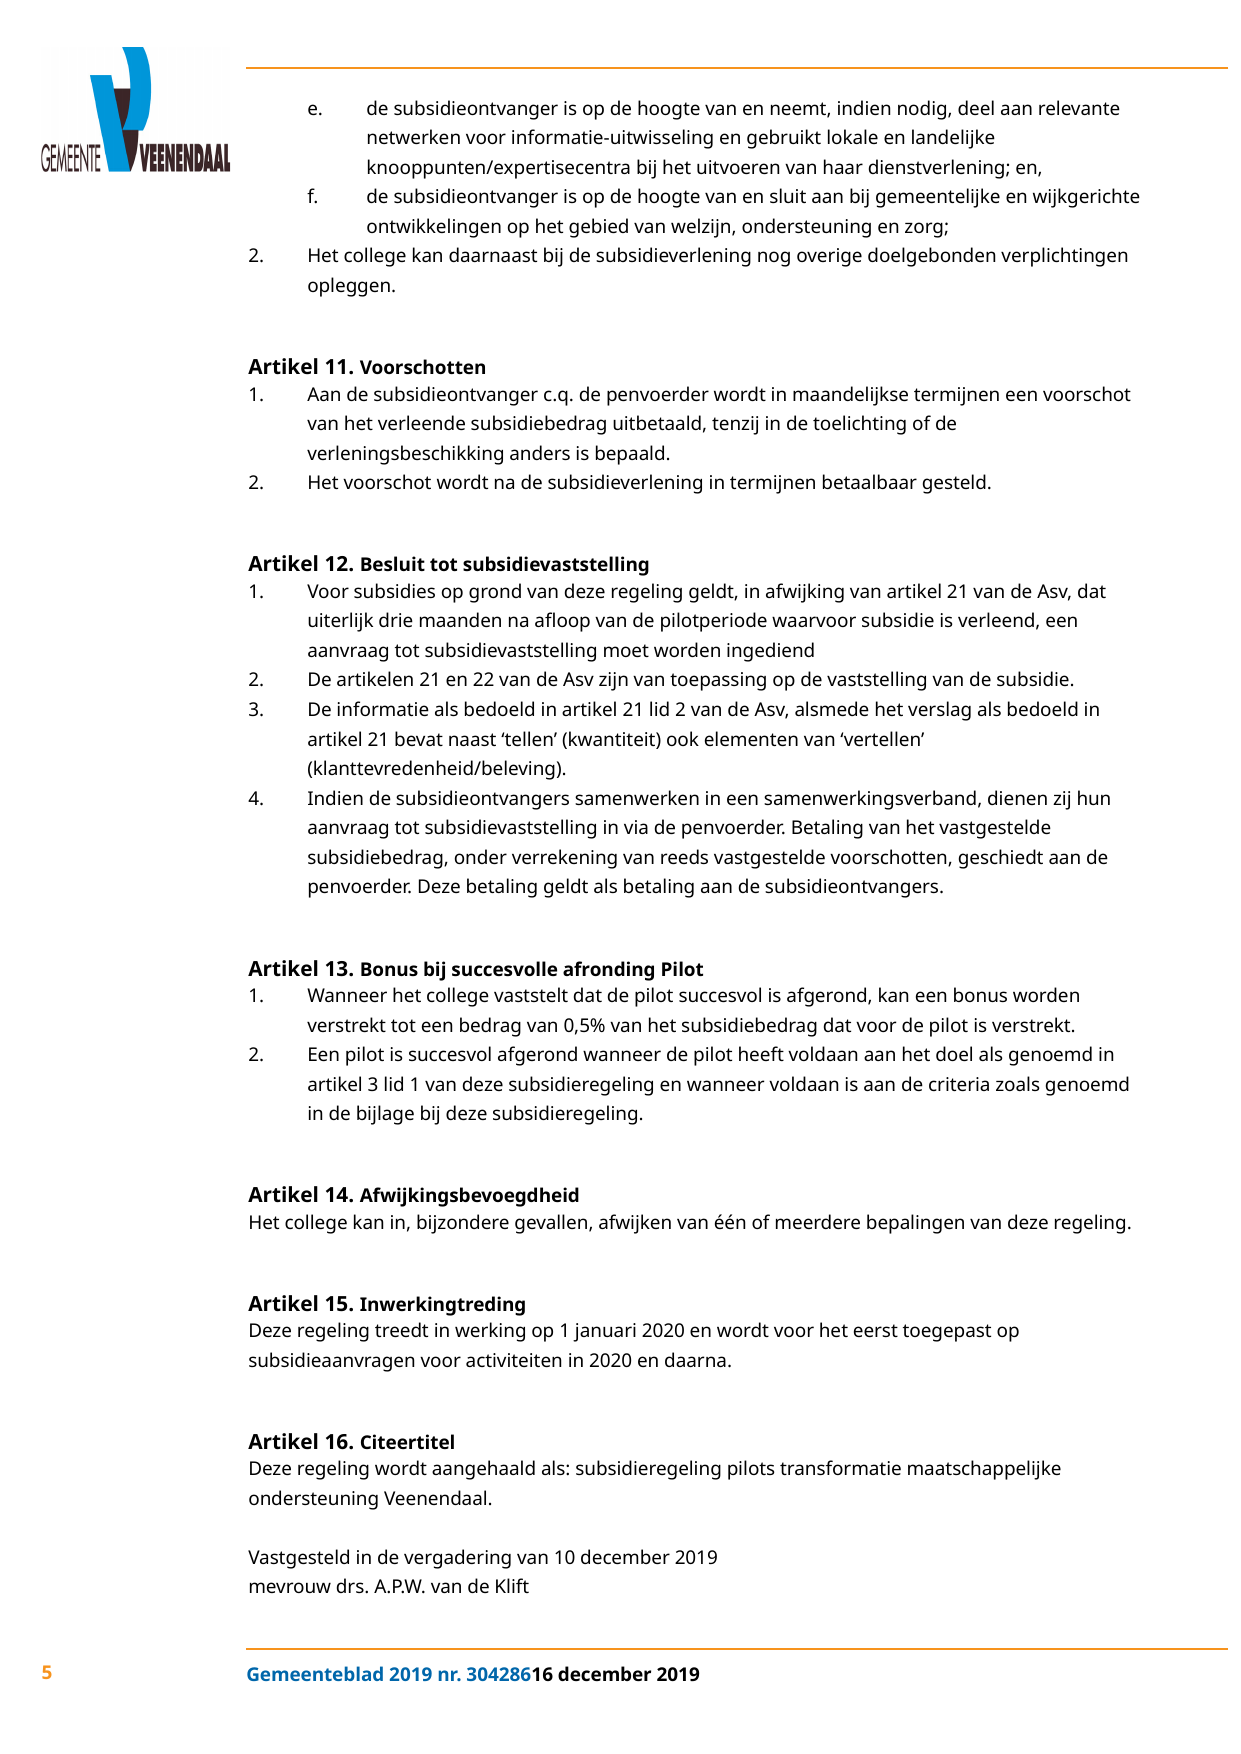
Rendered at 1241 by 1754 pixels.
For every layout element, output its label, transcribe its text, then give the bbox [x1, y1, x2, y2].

picture [123, 47, 231, 172]
text Artikel 13. Bonus bij succesvolle afronding Pilot [248, 954, 1152, 982]
list de subsidieontvanger is op de hoogte van en neemt, indien nodig, deel aan relevante netwerken voor informatie-uitwisseling en gebruikt lokale en landelijke knooppunten/expertisecentra bij het uitvoeren van haar dienstverlening; en, [307, 95, 1152, 180]
list de subsidieontvanger is op de hoogte van en sluit aan bij gemeentelijke en wijkgerichte ontwikkelingen op het gebied van welzijn, ondersteuning en zorg; [307, 183, 1152, 239]
text Deze regeling treedt in werking op 1 januari 2020 en wordt voor het eerst toegepast op subsidieaanvragen voor activiteiten in 2020 en daarna. [248, 1317, 1152, 1373]
text Artikel 16. Citeertitel [248, 1427, 1152, 1455]
list Het voorschot wordt na de subsidieverlening in termijnen betaalbaar gesteld. [248, 469, 1152, 495]
text Vastgesteld in de vergadering van 10 december 2019 [248, 1544, 1152, 1570]
list Voor subsidies op grond van deze regeling geldt, in afwijking van artikel 21 van de Asv, dat uiterlijk drie maanden na afloop van de pilotperiode waarvoor subsidie is verleend, een aanvraag tot subsidievaststelling moet worden ingediend [248, 578, 1152, 663]
list Het college kan daarnaast bij de subsidieverlening nog overige doelgebonden verplichtingen opleggen. [248, 243, 1152, 298]
text Het college kan in, bijzondere gevallen, afwijken van één of meerdere bepalingen van deze regeling. [248, 1209, 1152, 1235]
list De informatie als bedoeld in artikel 21 lid 2 van de Asv, alsmede het verslag als bedoeld in artikel 21 bevat naast ‘tellen’ (kwantiteit) ook elementen van ‘vertellen’ (klanttevredenheid/beleving). [248, 696, 1152, 781]
text Deze regeling wordt aangehaald als: subsidieregeling pilots transformatie maatschappelijke ondersteuning Veenendaal. [248, 1455, 1152, 1511]
list Indien de subsidieontvangers samenwerken in een samenwerkingsverband, dienen zij hun aanvraag tot subsidievaststelling in via de penvoerder. Betaling van het vastgestelde subsidiebedrag, onder verrekening van reeds vastgestelde voorschotten, geschiedt aan de penvoerder. Deze betaling geldt als betaling aan de subsidieontvangers. [248, 785, 1152, 899]
list Aan de subsidieontvanger c.q. de penvoerder wordt in maandelijkse termijnen een voorschot van het verleende subsidiebedrag uitbetaald, tenzij in de toelichting of de verleningsbeschikking anders is bepaald. [248, 381, 1152, 466]
picture [41, 47, 130, 172]
text mevrouw drs. A.P.W. van de Klift [248, 1574, 1152, 1599]
text Artikel 12. Besluit tot subsidievaststelling [248, 549, 1152, 578]
text Artikel 14. Afwijkingsbevoegdheid [248, 1181, 1152, 1209]
text Artikel 15. Inwerkingtreding [248, 1289, 1152, 1317]
list Een pilot is succesvol afgerond wanneer de pilot heeft voldaan aan het doel als genoemd in artikel 3 lid 1 van deze subsidieregeling en wanneer voldaan is aan de criteria zoals genoemd in de bijlage bij deze subsidieregeling. [248, 1041, 1152, 1126]
text Artikel 11. Voorschotten [248, 352, 1152, 381]
list De artikelen 21 en 22 van de Asv zijn van toepassing op de vaststelling van de subsidie. [248, 667, 1152, 692]
list Wanneer het college vaststelt dat de pilot succesvol is afgerond, kan een bonus worden verstrekt tot een bedrag van 0,5% van het subsidiebedrag dat voor de pilot is verstrekt. [248, 982, 1152, 1037]
